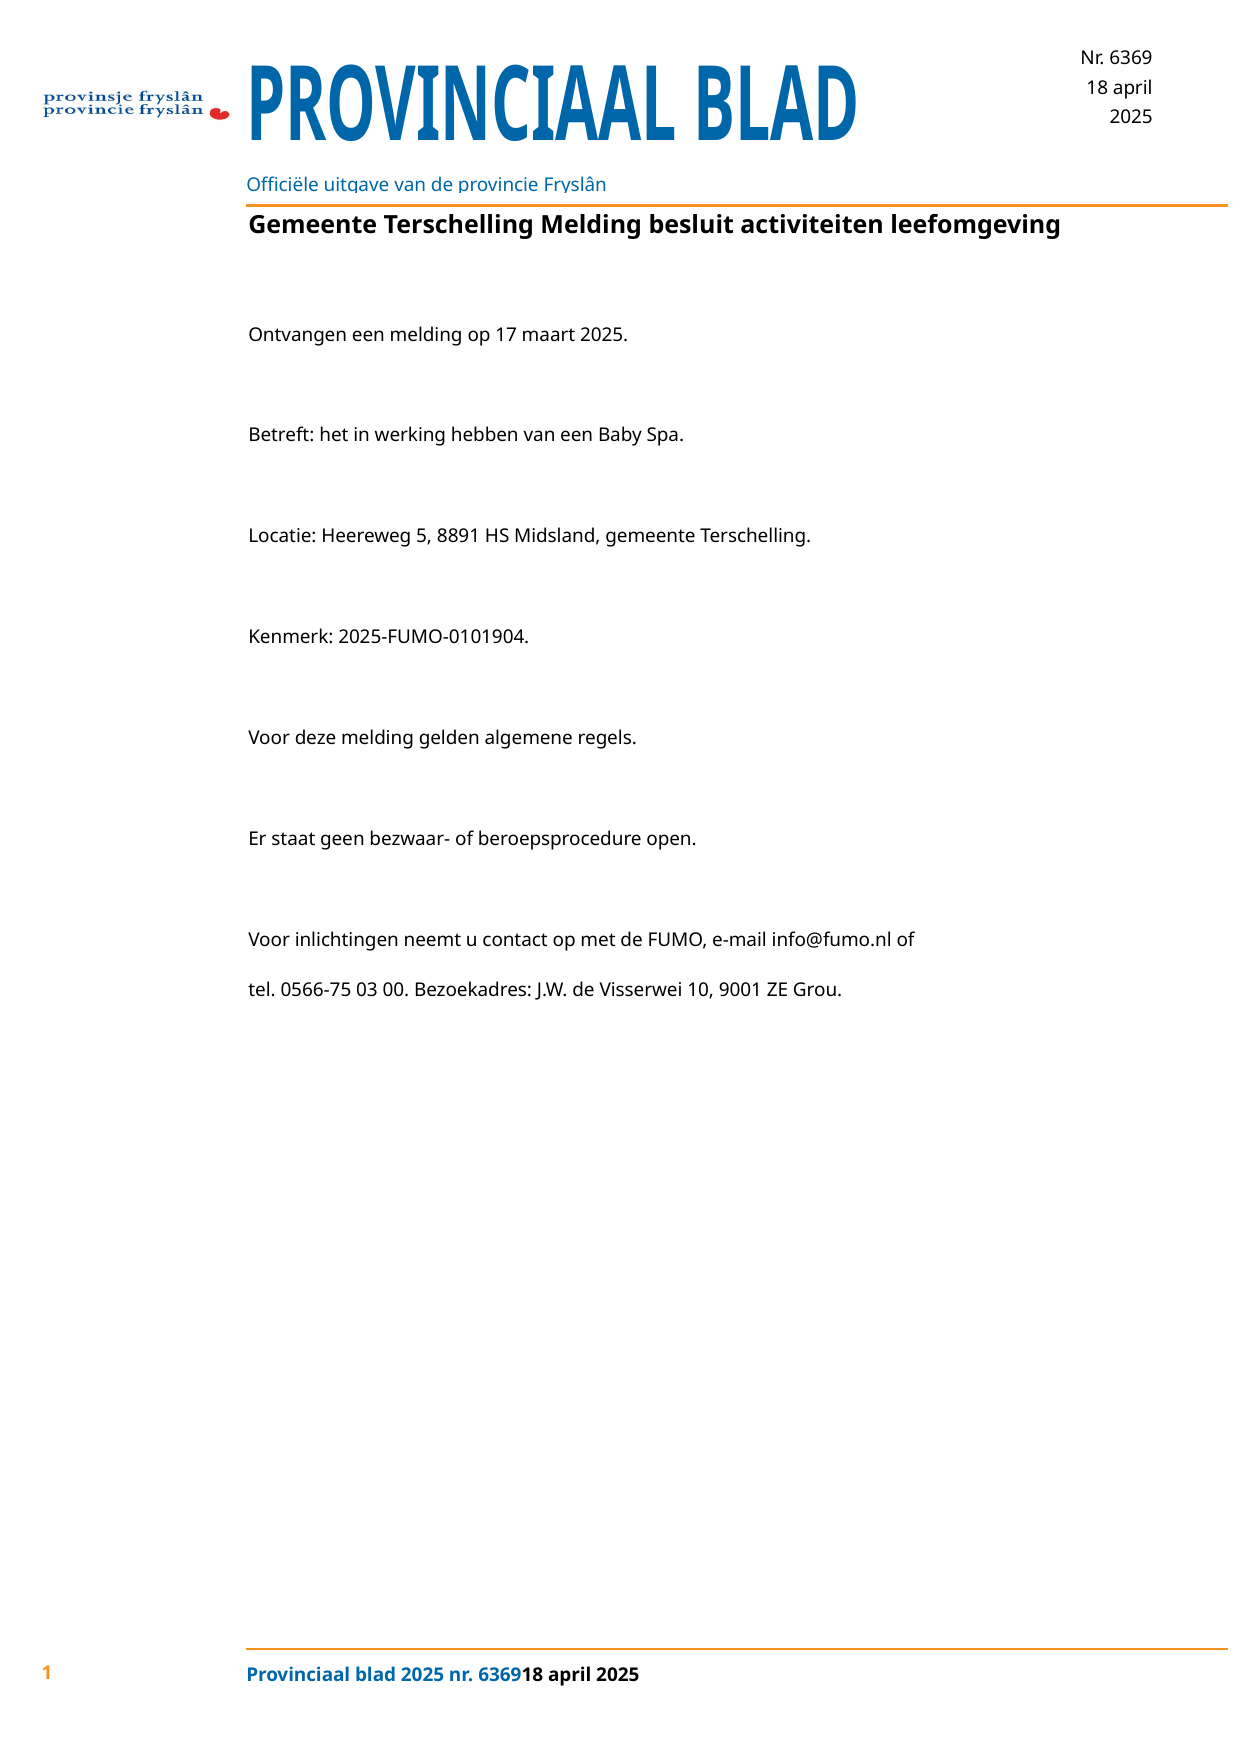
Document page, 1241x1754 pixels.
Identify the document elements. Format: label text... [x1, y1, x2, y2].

text Voor inlichtingen neemt u contact op met de FUMO, e-mail info@fumo.nl of [248, 926, 1152, 951]
text Voor deze melding gelden algemene regels. [248, 724, 1152, 750]
text Gemeente Terschelling Melding besluit activiteiten leefomgeving [248, 207, 1152, 241]
text Kenmerk: 2025-FUMO-0101904. [248, 623, 1152, 649]
text Betreft: het in werking hebben van een Baby Spa. [248, 422, 1152, 447]
text tel. 0566-75 03 00. Bezoekadres: J.W. de Visserwei 10, 9001 ZE Grou. [248, 976, 1152, 1002]
text Er staat geen bezwaar- of beroepsprocedure open. [248, 825, 1152, 851]
picture [41, 47, 231, 172]
text Ontvangen een melding op 17 maart 2025. [248, 321, 1152, 346]
text Locatie: Heereweg 5, 8891 HS Midsland, gemeente Terschelling. [248, 522, 1152, 548]
